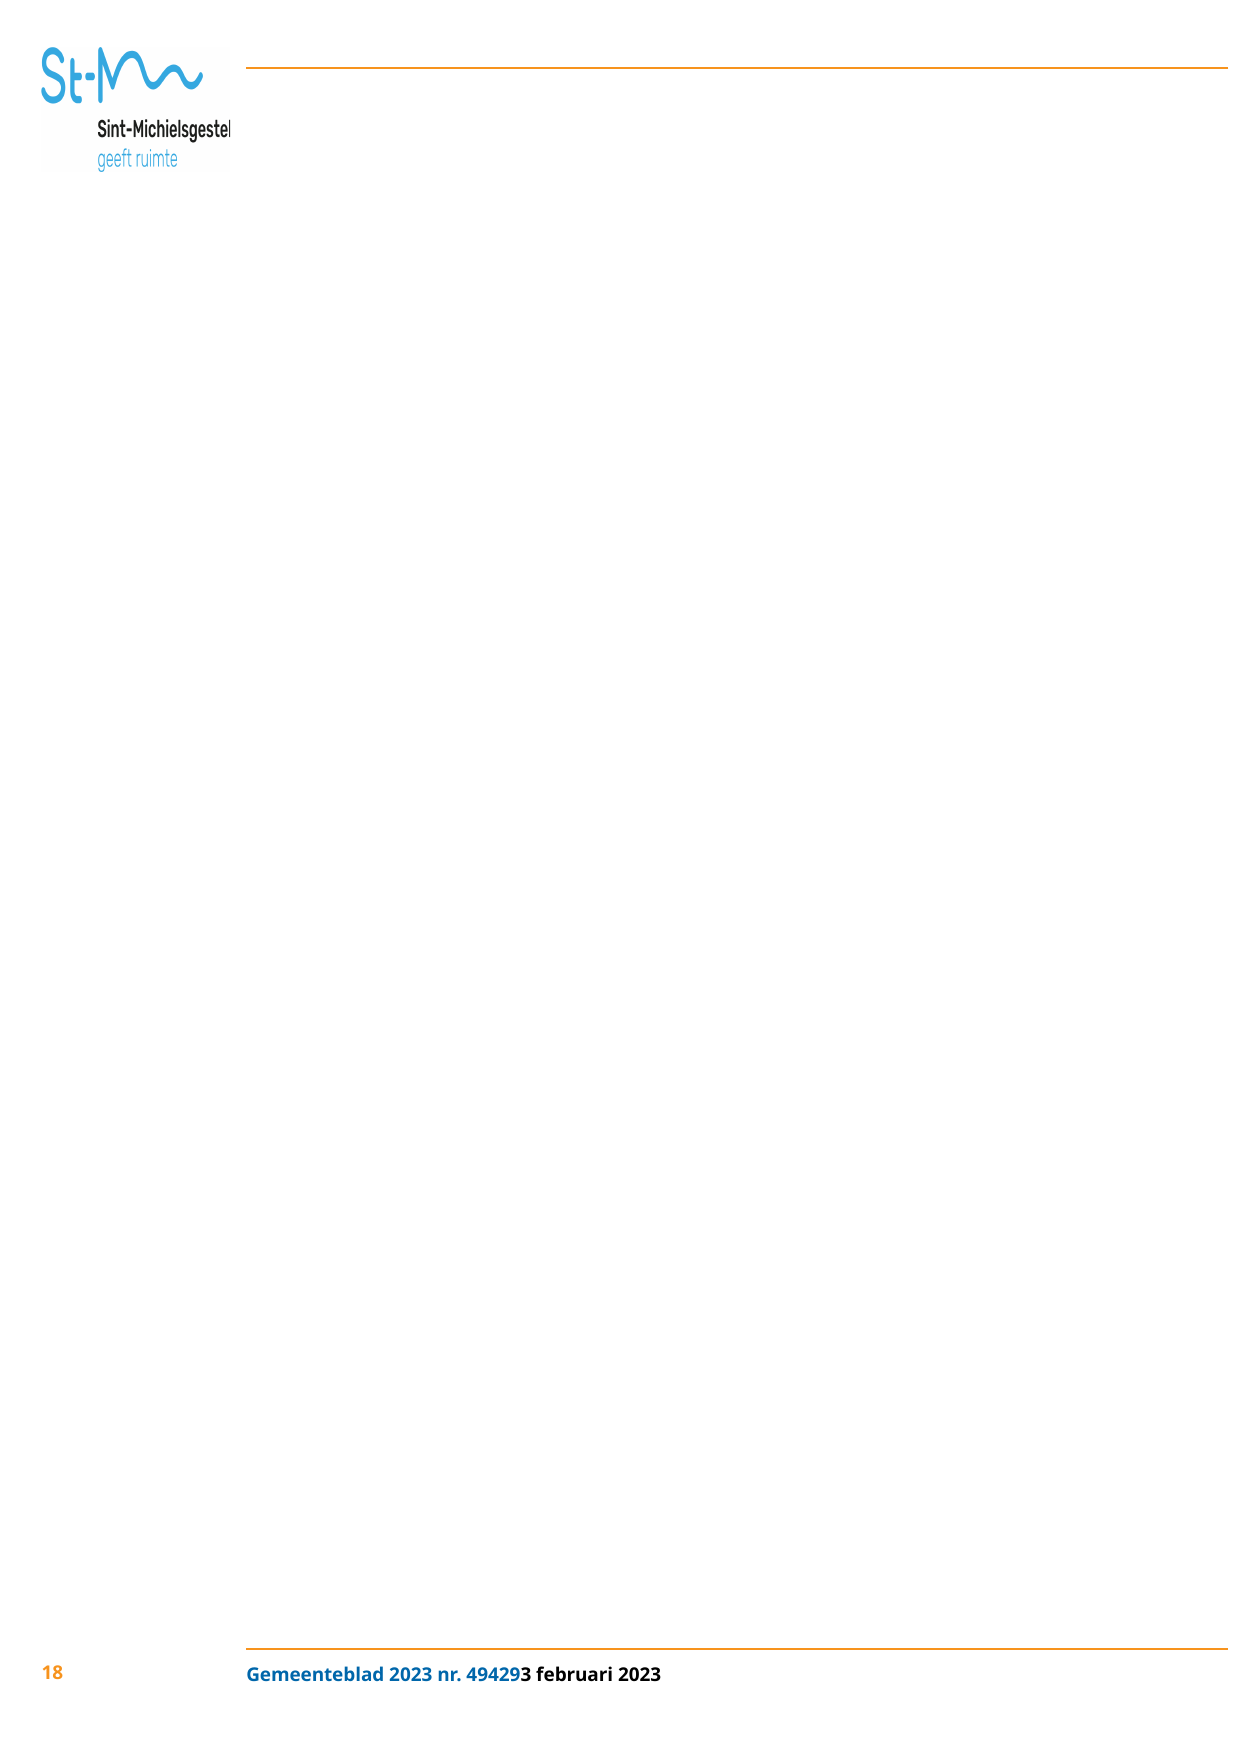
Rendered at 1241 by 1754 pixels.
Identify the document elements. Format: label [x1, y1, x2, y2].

picture [41, 47, 231, 172]
